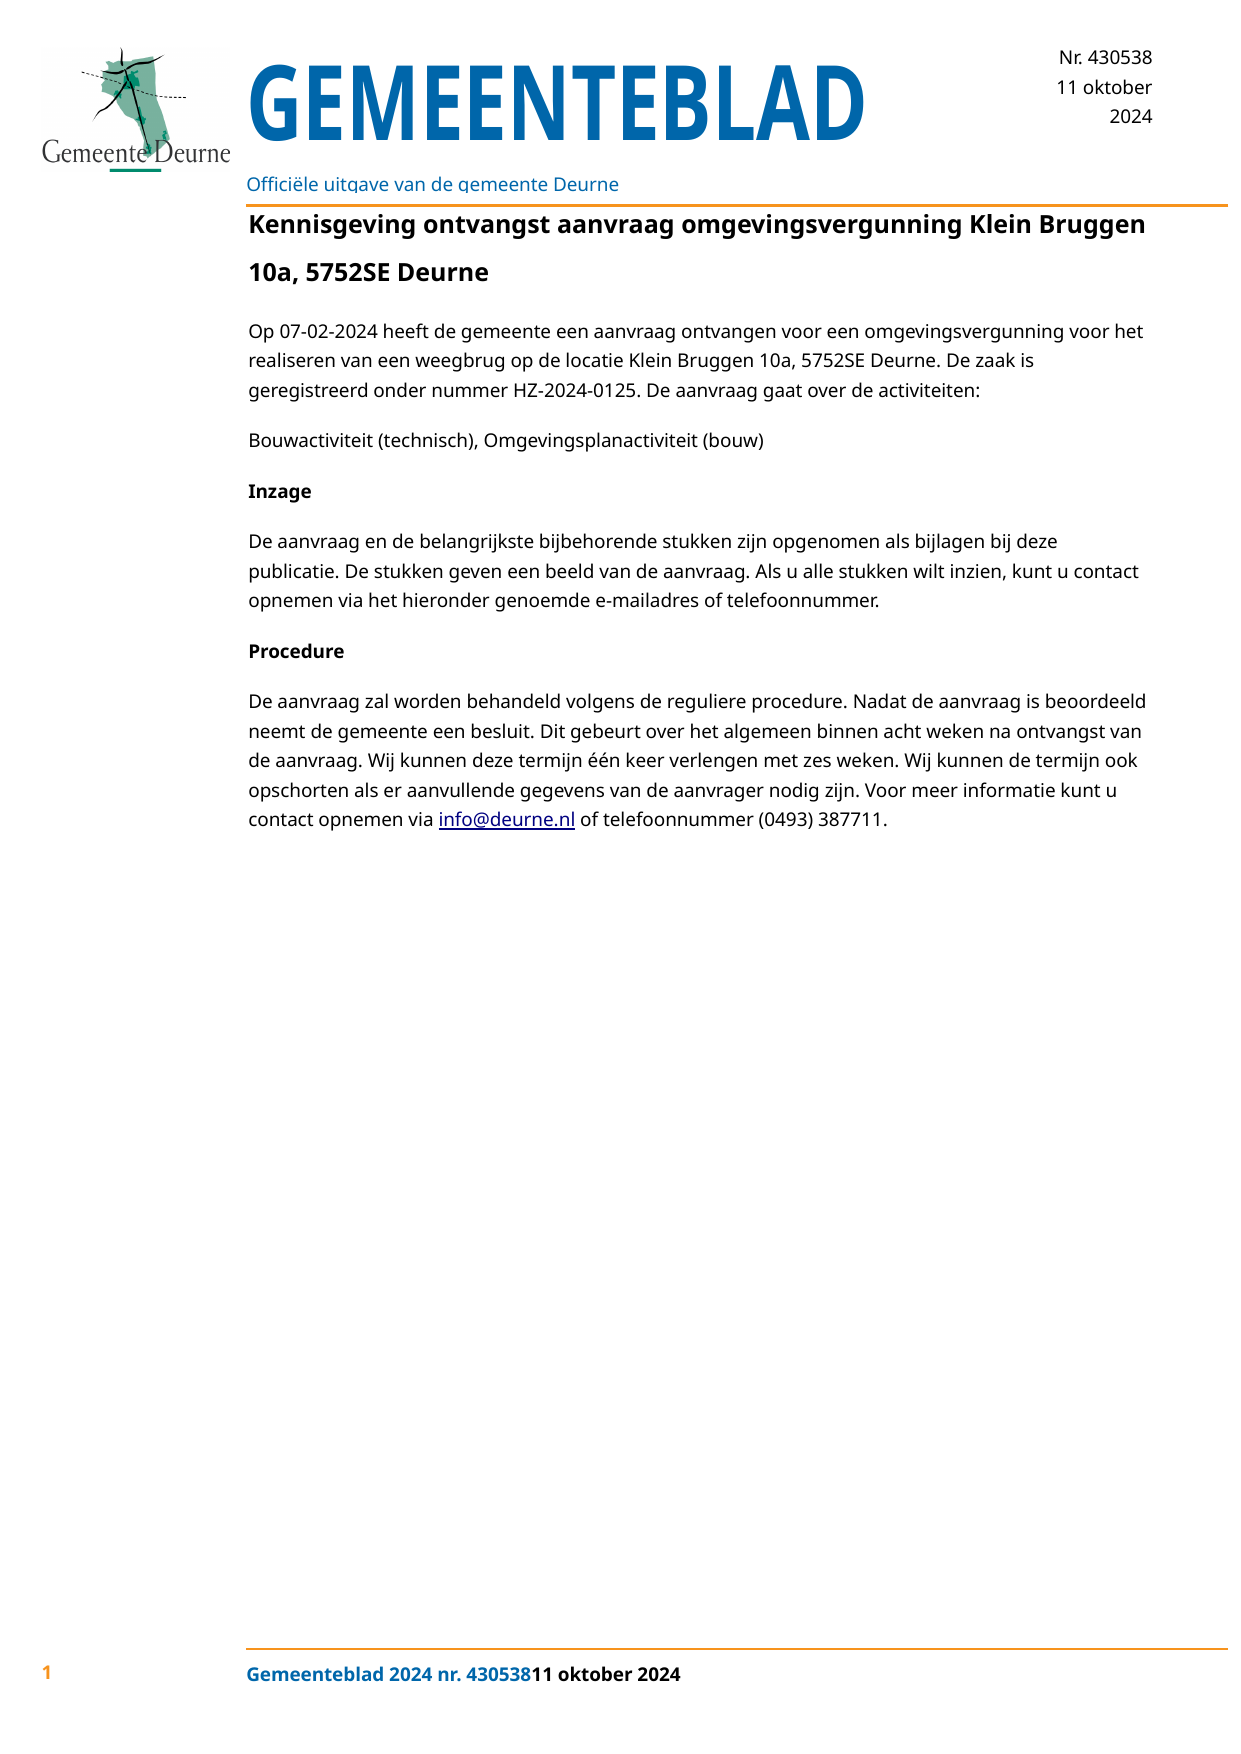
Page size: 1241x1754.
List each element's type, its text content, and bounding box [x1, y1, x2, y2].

picture [41, 47, 231, 172]
text Op 07-02-2024 heeft de gemeente een aanvraag ontvangen voor een omgevingsvergunning voor het realiseren van een weegbrug op de locatie Klein Bruggen 10a, 5752SE Deurne. De zaak is geregistreerd onder nummer HZ-2024-0125. De aanvraag gaat over de activiteiten: [248, 318, 1152, 403]
text De aanvraag zal worden behandeld volgens de reguliere procedure. Nadat de aanvraag is beoordeeld neemt de gemeente een besluit. Dit gebeurt over het algemeen binnen acht weken na ontvangst van de aanvraag. Wij kunnen deze termijn één keer verlengen met zes weken. Wij kunnen de termijn ook opschorten als er aanvullende gegevens van de aanvrager nodig zijn. Voor meer informatie kunt u contact opnemen via info@deurne.nl of telefoonnummer (0493) 387711. [248, 688, 1152, 832]
text Procedure [248, 638, 1152, 664]
text Bouwactiviteit (technisch), Omgevingsplanactiviteit (bouw) [248, 427, 1152, 453]
text Kennisgeving ontvangst aanvraag omgevingsvergunning Klein Bruggen 10a, 5752SE Deurne [248, 207, 1152, 288]
text De aanvraag en de belangrijkste bijbehorende stukken zijn opgenomen als bijlagen bij deze publicatie. De stukken geven een beeld van de aanvraag. Als u alle stukken wilt inzien, kunt u contact opnemen via het hieronder genoemde e-mailadres of telefoonnummer. [248, 528, 1152, 613]
text Inzage [248, 478, 1152, 504]
